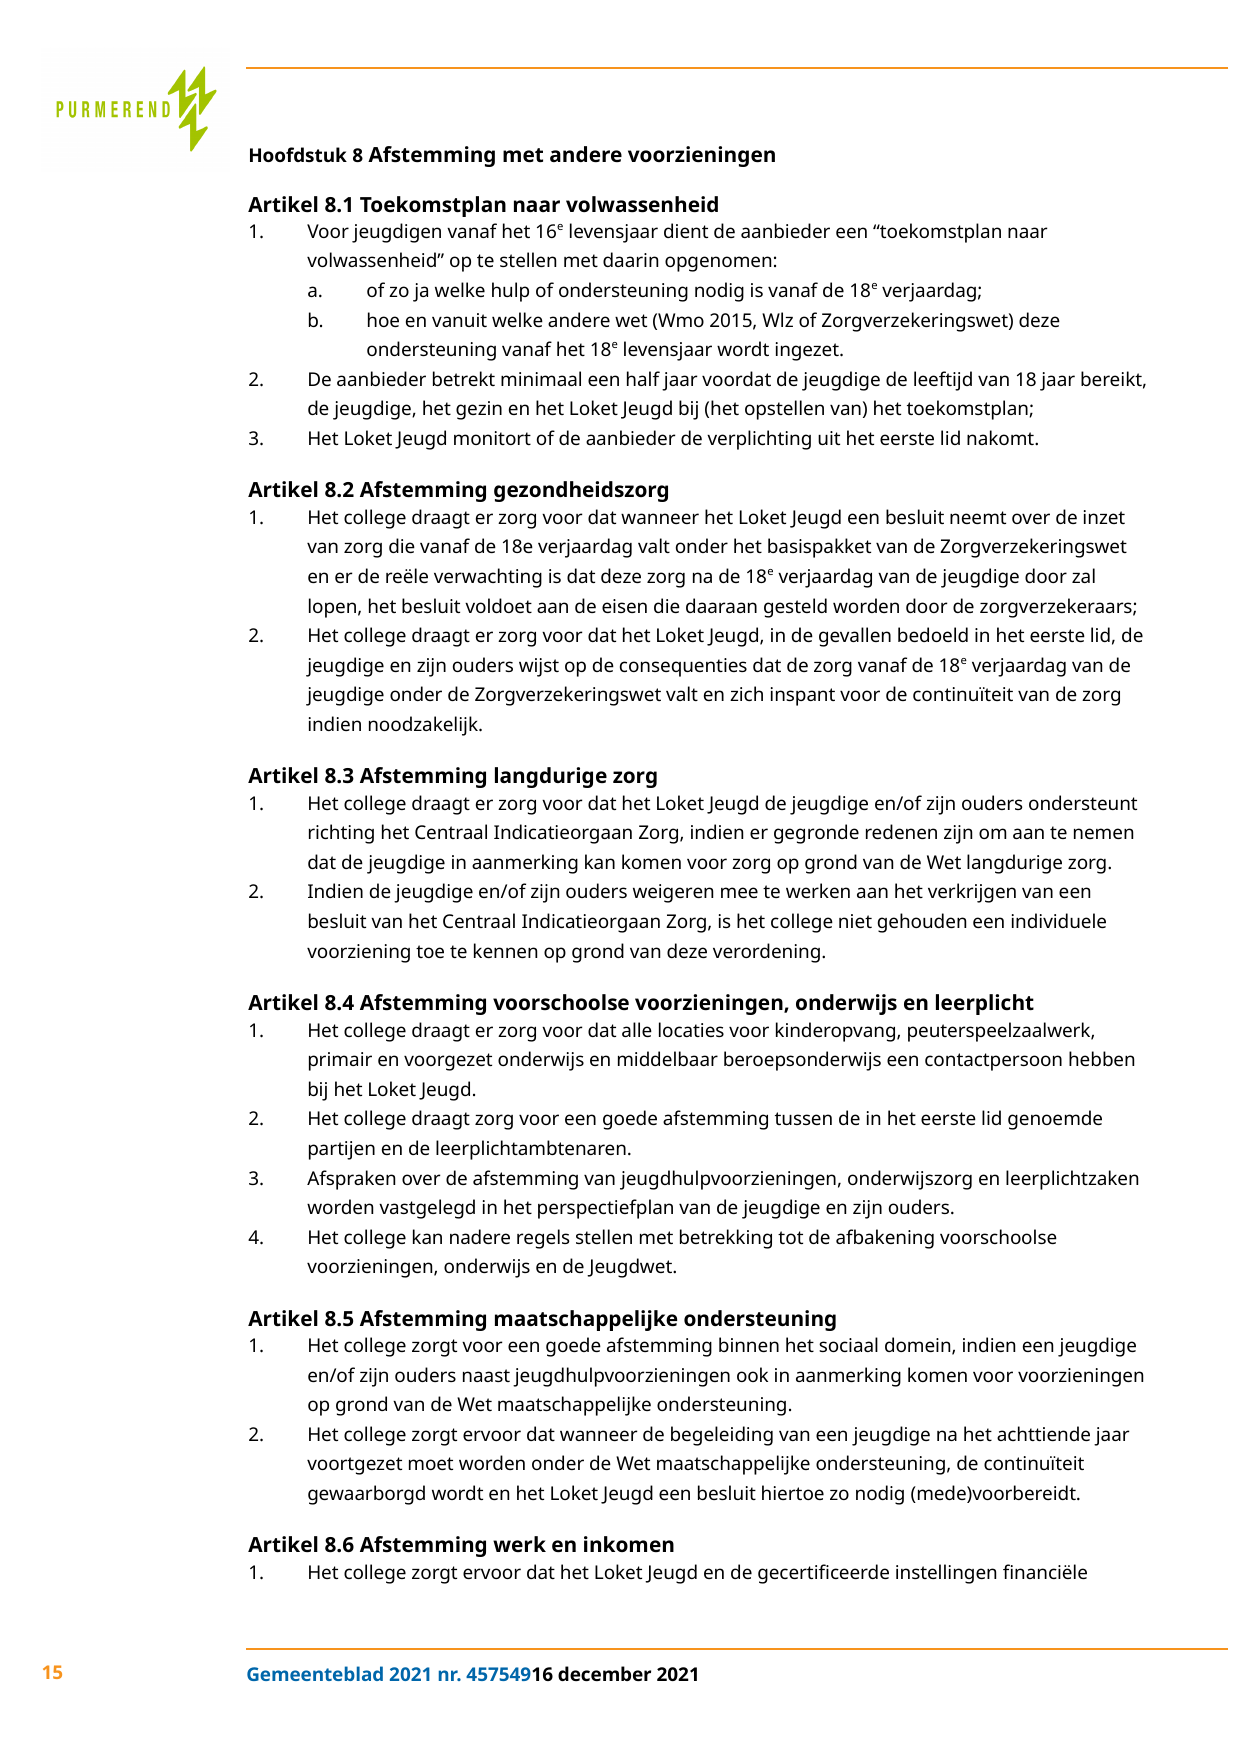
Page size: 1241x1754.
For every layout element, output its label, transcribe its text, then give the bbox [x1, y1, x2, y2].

list Het college draagt er zorg voor dat het Loket Jeugd, in de gevallen bedoeld in het eerste lid, de jeugdige en zijn ouders wijst op de consequenties dat de zorg vanaf de 18e verjaardag van de jeugdige onder de Zorgverzekeringswet valt en zich inspant voor de continuïteit van de zorg indien noodzakelijk. [248, 622, 1152, 737]
list of zo ja welke hulp of ondersteuning nodig is vanaf de 18e verjaardag; [307, 277, 1152, 303]
list Het college draagt er zorg voor dat alle locaties voor kinderopvang, peuterspeelzaalwerk, primair en voorgezet onderwijs en middelbaar beroepsonderwijs een contactpersoon hebben bij het Loket Jeugd. [248, 1017, 1152, 1102]
text Artikel 8.3 Afstemming langdurige zorg [248, 762, 1152, 790]
list Het college kan nadere regels stellen met betrekking tot de afbakening voorschoolse voorzieningen, onderwijs en de Jeugdwet. [248, 1224, 1152, 1279]
list Voor jeugdigen vanaf het 16e levensjaar dient de aanbieder een “toekomstplan naar volwassenheid” op te stellen met daarin opgenomen: [248, 218, 1152, 273]
list Het college zorgt ervoor dat wanneer de begeleiding van een jeugdige na het achttiende jaar voortgezet moet worden onder de Wet maatschappelijke ondersteuning, de continuïteit gewaarborgd wordt en het Loket Jeugd een besluit hiertoe zo nodig (mede)voorbereidt. [248, 1421, 1152, 1506]
list Het college zorgt ervoor dat het Loket Jeugd en de gecertificeerde instellingen financiële [248, 1559, 1152, 1585]
list Afspraken over de afstemming van jeugdhulpvoorzieningen, onderwijszorg en leerplichtzaken worden vastgelegd in het perspectiefplan van de jeugdige en zijn ouders. [248, 1165, 1152, 1220]
list De aanbieder betrekt minimaal een half jaar voordat de jeugdige de leeftijd van 18 jaar bereikt, de jeugdige, het gezin en het Loket Jeugd bij (het opstellen van) het toekomstplan; [248, 366, 1152, 421]
text Hoofdstuk 8 Afstemming met andere voorzieningen [248, 140, 1152, 169]
list Het college draagt er zorg voor dat wanneer het Loket Jeugd een besluit neemt over de inzet van zorg die vanaf de 18e verjaardag valt onder het basispakket van de Zorgverzekeringswet en er de reële verwachting is dat deze zorg na de 18e verjaardag van de jeugdige door zal lopen, het besluit voldoet aan de eisen die daaraan gesteld worden door de zorgverzekeraars; [248, 504, 1152, 618]
list Het college zorgt voor een goede afstemming binnen het sociaal domein, indien een jeugdige en/of zijn ouders naast jeugdhulpvoorzieningen ook in aanmerking komen voor voorzieningen op grond van de Wet maatschappelijke ondersteuning. [248, 1332, 1152, 1417]
text Artikel 8.5 Afstemming maatschappelijke ondersteuning [248, 1304, 1152, 1332]
picture [41, 47, 231, 172]
list Indien de jeugdige en/of zijn ouders weigeren mee te werken aan het verkrijgen van een besluit van het Centraal Indicatieorgaan Zorg, is het college niet gehouden een individuele voorziening toe te kennen op grond van deze verordening. [248, 879, 1152, 964]
text Artikel 8.6 Afstemming werk en inkomen [248, 1531, 1152, 1559]
list Het Loket Jeugd monitort of de aanbieder de verplichting uit het eerste lid nakomt. [248, 425, 1152, 451]
list Het college draagt zorg voor een goede afstemming tussen de in het eerste lid genoemde partijen en de leerplichtambtenaren. [248, 1106, 1152, 1161]
text Artikel 8.1 Toekomstplan naar volwassenheid [248, 190, 1152, 218]
list Het college draagt er zorg voor dat het Loket Jeugd de jeugdige en/of zijn ouders ondersteunt richting het Centraal Indicatieorgaan Zorg, indien er gegronde redenen zijn om aan te nemen dat de jeugdige in aanmerking kan komen voor zorg op grond van de Wet langdurige zorg. [248, 790, 1152, 875]
text Artikel 8.2 Afstemming gezondheidszorg [248, 476, 1152, 504]
text Artikel 8.4 Afstemming voorschoolse voorzieningen, onderwijs en leerplicht [248, 988, 1152, 1017]
list hoe en vanuit welke andere wet (Wmo 2015, Wlz of Zorgverzekeringswet) deze ondersteuning vanaf het 18e levensjaar wordt ingezet. [307, 307, 1152, 362]
